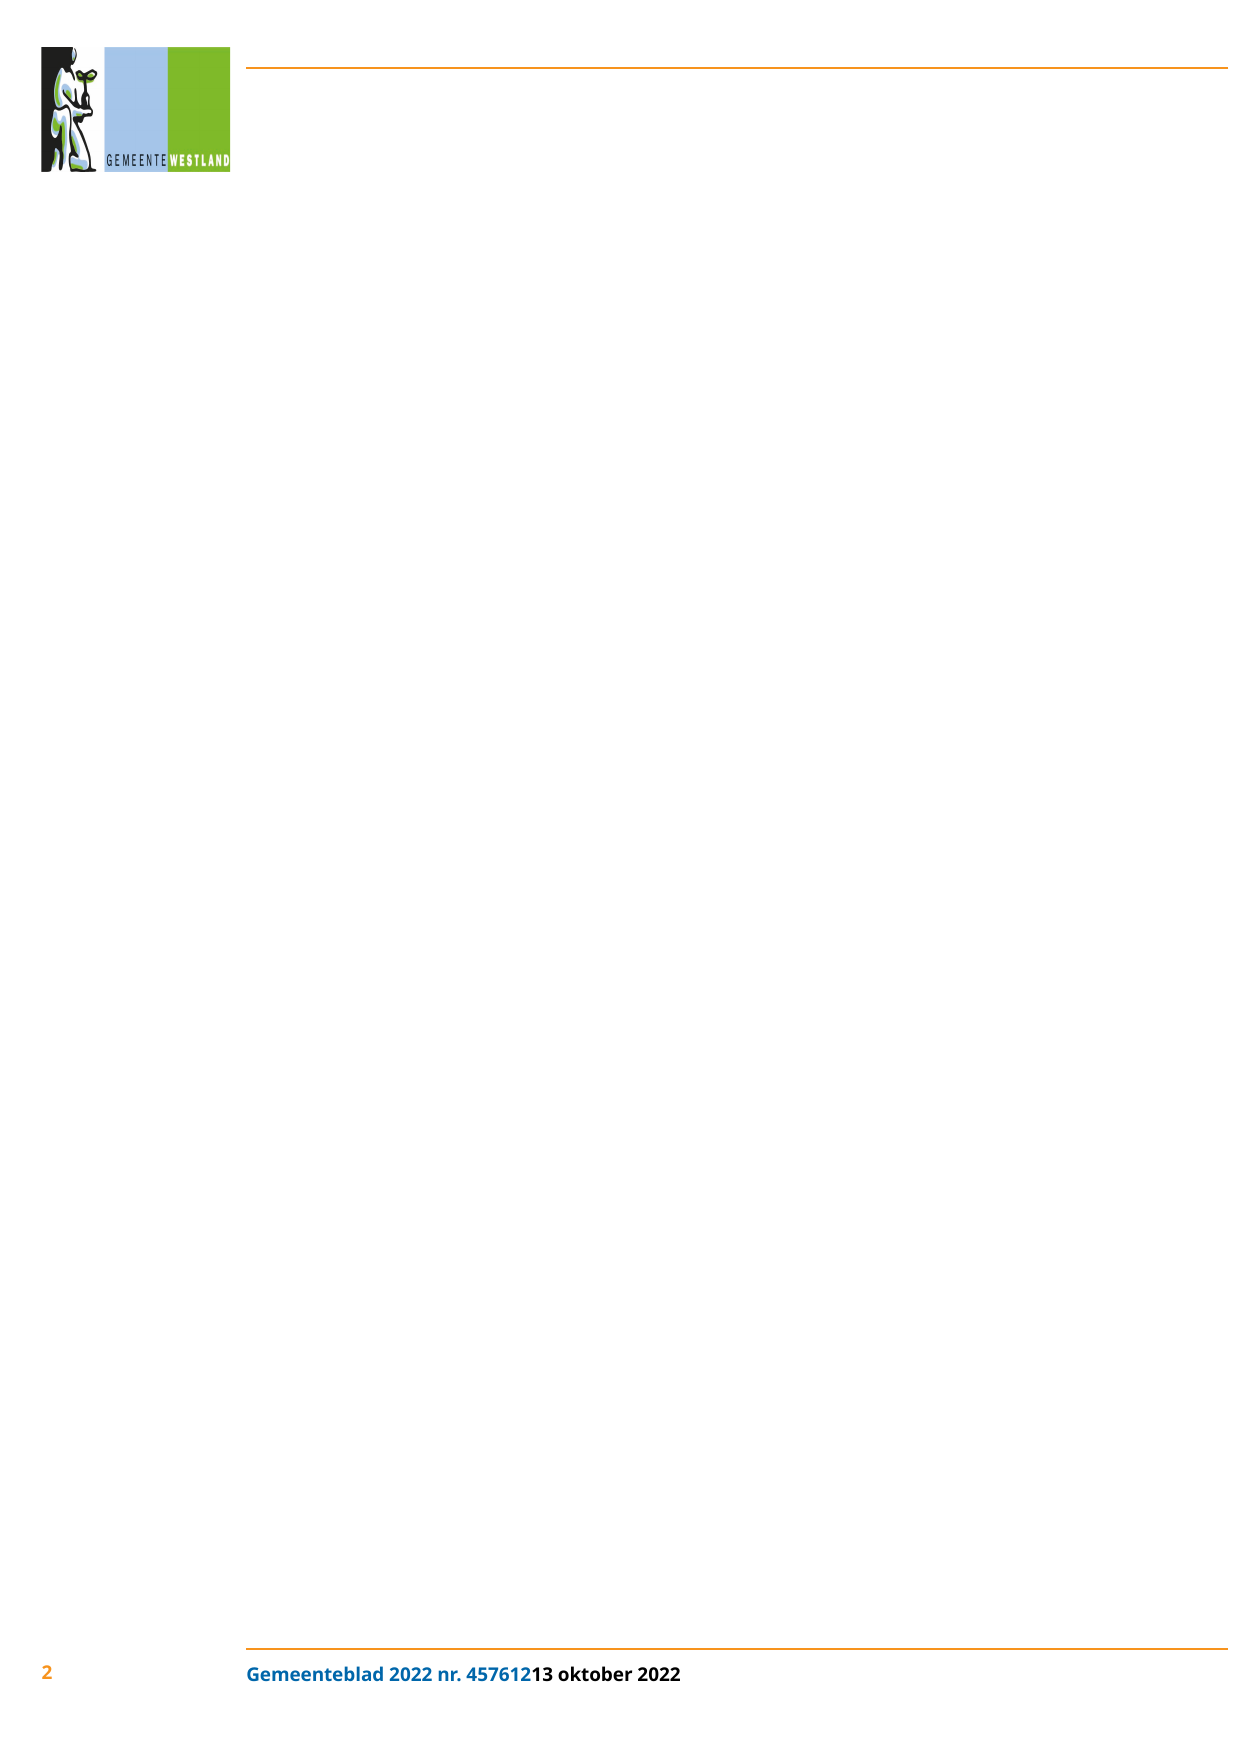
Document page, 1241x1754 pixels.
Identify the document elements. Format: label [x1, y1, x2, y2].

picture [41, 47, 231, 172]
